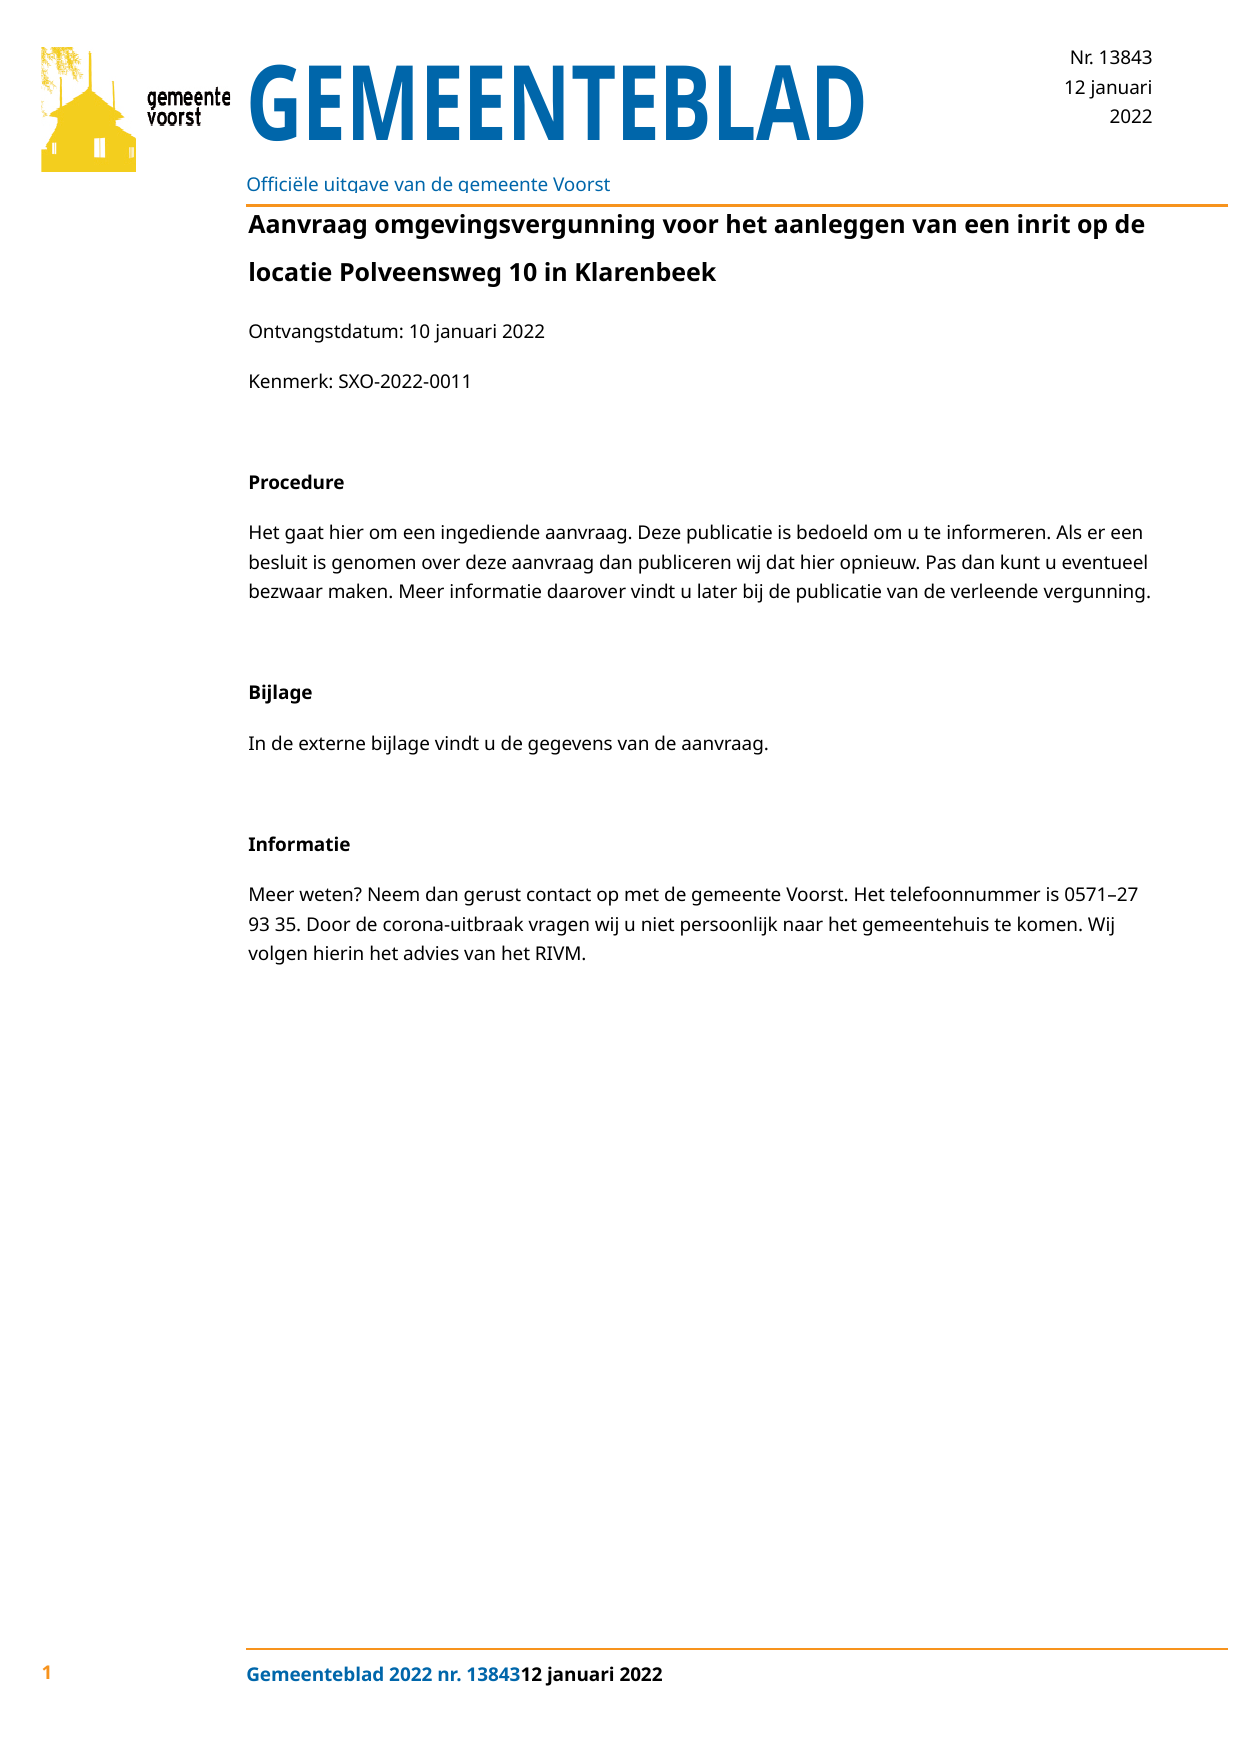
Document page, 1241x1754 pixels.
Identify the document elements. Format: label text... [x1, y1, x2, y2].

text Bijlage [248, 679, 1152, 705]
text Informatie [248, 831, 1152, 857]
text Aanvraag omgevingsvergunning voor het aanleggen van een inrit op de locatie Polveensweg 10 in Klarenbeek [248, 207, 1152, 288]
text Procedure [248, 469, 1152, 495]
text Ontvangstdatum: 10 januari 2022 [248, 318, 1152, 344]
text In de externe bijlage vindt u de gegevens van de aanvraag. [248, 730, 1152, 756]
picture [41, 47, 231, 172]
text Het gaat hier om een ingediende aanvraag. Deze publicatie is bedoeld om u te informeren. Als er een besluit is genomen over deze aanvraag dan publiceren wij dat hier opnieuw. Pas dan kunt u eventueel bezwaar maken. Meer informatie daarover vindt u later bij de publicatie van de verleende vergunning. [248, 519, 1152, 604]
text Meer weten? Neem dan gerust contact op met de gemeente Voorst. Het telefoonnummer is 0571–27 93 35. Door de corona-uitbraak vragen wij u niet persoonlijk naar het gemeentehuis te komen. Wij volgen hierin het advies van het RIVM. [248, 881, 1152, 966]
text Kenmerk: SXO-2022-0011 [248, 368, 1152, 394]
